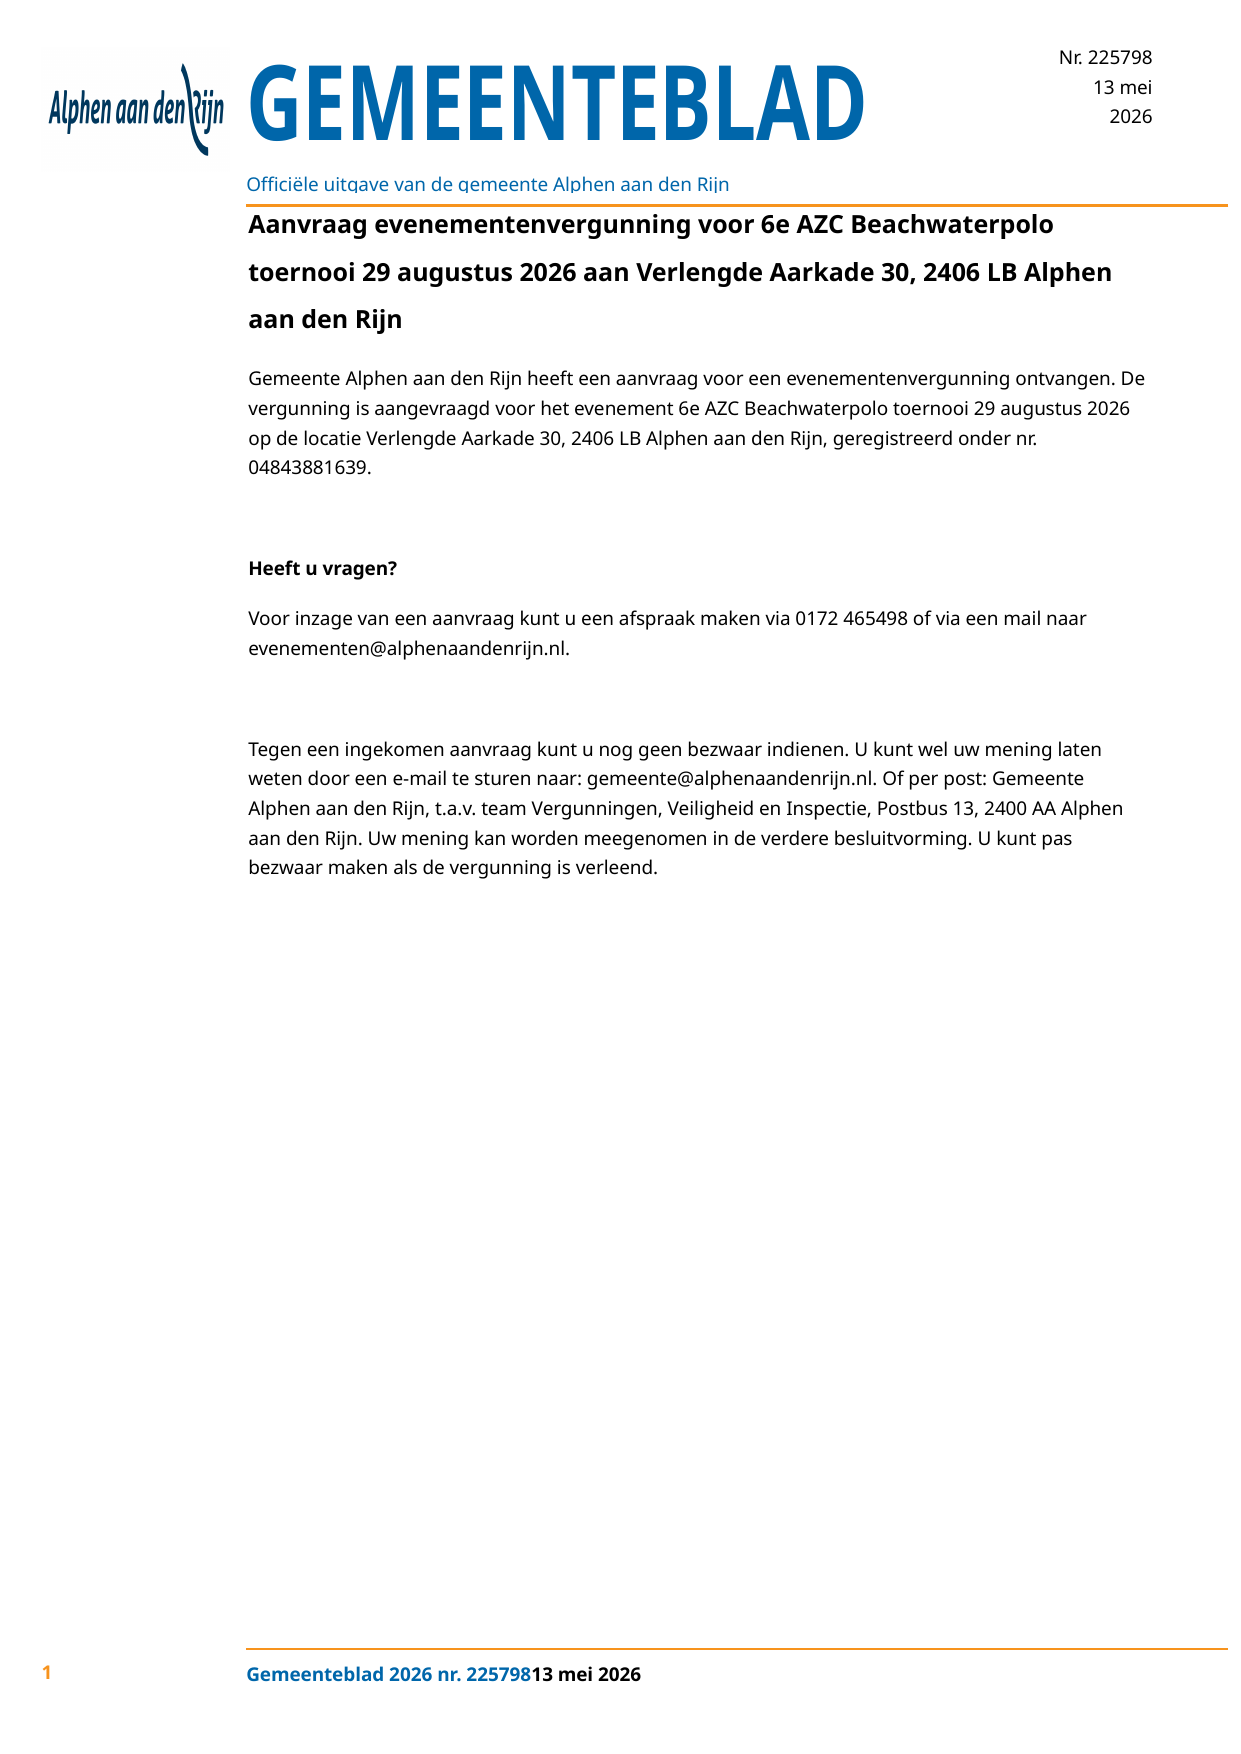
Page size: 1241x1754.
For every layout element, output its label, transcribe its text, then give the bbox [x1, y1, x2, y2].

text Tegen een ingekomen aanvraag kunt u nog geen bezwaar indienen. U kunt wel uw mening laten weten door een e-mail te sturen naar: gemeente@alphenaandenrijn.nl. Of per post: Gemeente Alphen aan den Rijn, t.a.v. team Vergunningen, Veiligheid en Inspectie, Postbus 13, 2400 AA Alphen aan den Rijn. Uw mening kan worden meegenomen in de verdere besluitvorming. U kunt pas bezwaar maken als de vergunning is verleend. [248, 736, 1152, 880]
text Gemeente Alphen aan den Rijn heeft een aanvraag voor een evenementenvergunning ontvangen. De vergunning is aangevraagd voor het evenement 6e AZC Beachwaterpolo toernooi 29 augustus 2026 op de locatie Verlengde Aarkade 30, 2406 LB Alphen aan den Rijn, geregistreerd onder nr. 04843881639. [248, 366, 1152, 480]
picture [41, 47, 231, 172]
text Heeft u vragen? [248, 555, 1152, 581]
text Aanvraag evenementenvergunning voor 6e AZC Beachwaterpolo toernooi 29 augustus 2026 aan Verlengde Aarkade 30, 2406 LB Alphen aan den Rijn [248, 207, 1152, 336]
text Voor inzage van een aanvraag kunt u een afspraak maken via 0172 465498 of via een mail naar evenementen@alphenaandenrijn.nl. [248, 606, 1152, 661]
